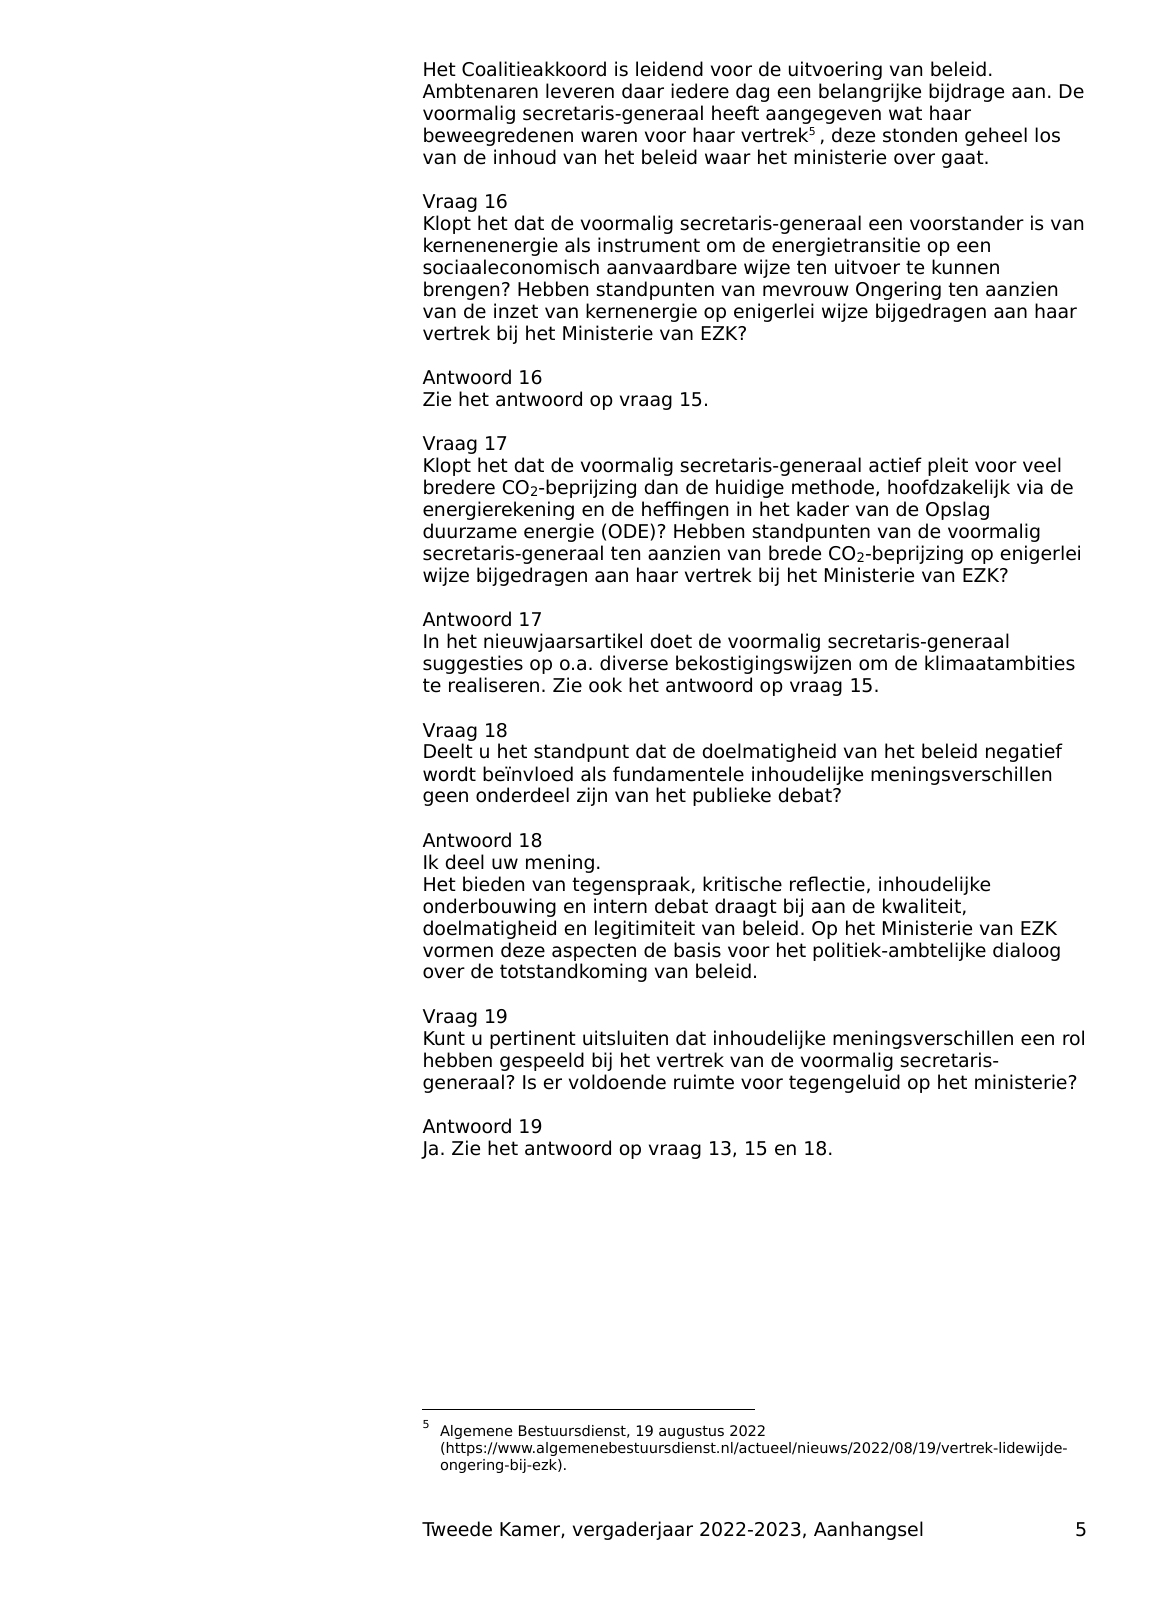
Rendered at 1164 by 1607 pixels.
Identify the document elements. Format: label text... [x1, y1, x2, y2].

text Klopt het dat de voormalig secretaris-generaal een voorstander is van kernenenergie als instrument om de energietransitie op een sociaaleconomisch aanvaardbare wijze ten uitvoer te kunnen brengen? Hebben standpunten van mevrouw Ongering ten aanzien van de inzet van kernenergie op enigerlei wijze bijgedragen aan haar vertrek bij het Ministerie van EZK? [422, 213, 1087, 345]
text Antwoord 19 [422, 1116, 1087, 1138]
text Zie het antwoord op vraag 15. [422, 389, 1087, 411]
text Antwoord 18 [422, 829, 1087, 852]
text Deelt u het standpunt dat de doelmatigheid van het beleid negatief wordt beïnvloed als fundamentele inhoudelijke meningsverschillen geen onderdeel zijn van het publieke debat? [422, 741, 1087, 807]
text Antwoord 16 [422, 367, 1087, 389]
text Ja. Zie het antwoord op vraag 13, 15 en 18. [422, 1138, 1087, 1160]
text Kunt u pertinent uitsluiten dat inhoudelijke meningsverschillen een rol hebben gespeeld bij het vertrek van de voormalig secretaris-generaal? Is er voldoende ruimte voor tegengeluid op het ministerie? [422, 1028, 1087, 1093]
text In het nieuwjaarsartikel doet de voormalig secretaris-generaal suggesties op o.a. diverse bekostigingswijzen om de klimaatambities te realiseren. Zie ook het antwoord op vraag 15. [422, 631, 1087, 697]
text Het Coalitieakkoord is leidend voor de uitvoering van beleid. Ambtenaren leveren daar iedere dag een belangrijke bijdrage aan. De voormalig secretaris-generaal heeft aangegeven wat haar beweegredenen waren voor haar vertrek, deze stonden geheel los van de inhoud van het beleid waar het ministerie over gaat. [422, 59, 1087, 169]
text Ik deel uw mening. [422, 852, 1087, 873]
text Antwoord 17 [422, 609, 1087, 631]
text Vraag 16 [422, 191, 1087, 213]
text Klopt het dat de voormalig secretaris-generaal actief pleit voor veel bredere CO2-beprijzing dan de huidige methode, hoofdzakelijk via de energierekening en de heffingen in het kader van de Opslag duurzame energie (ODE)? Hebben standpunten van de voormalig secretaris-generaal ten aanzien van brede CO2-beprijzing op enigerlei wijze bijgedragen aan haar vertrek bij het Ministerie van EZK? [422, 455, 1087, 587]
text Het bieden van tegenspraak, kritische reflectie, inhoudelijke onderbouwing en intern debat draagt bij aan de kwaliteit, doelmatigheid en legitimiteit van beleid. Op het Ministerie van EZK vormen deze aspecten de basis voor het politiek-ambtelijke dialoog over de totstandkoming van beleid. [422, 873, 1087, 983]
text Algemene Bestuursdienst, 19 augustus 2022 (https://www.algemenebestuursdienst.nl/actueel/nieuws/2022/08/19/vertrek-lidewijde-ongering-bij-ezk). [422, 1418, 1087, 1474]
text Vraag 17 [422, 433, 1087, 455]
text Vraag 18 [422, 719, 1087, 741]
text Vraag 19 [422, 1006, 1087, 1028]
